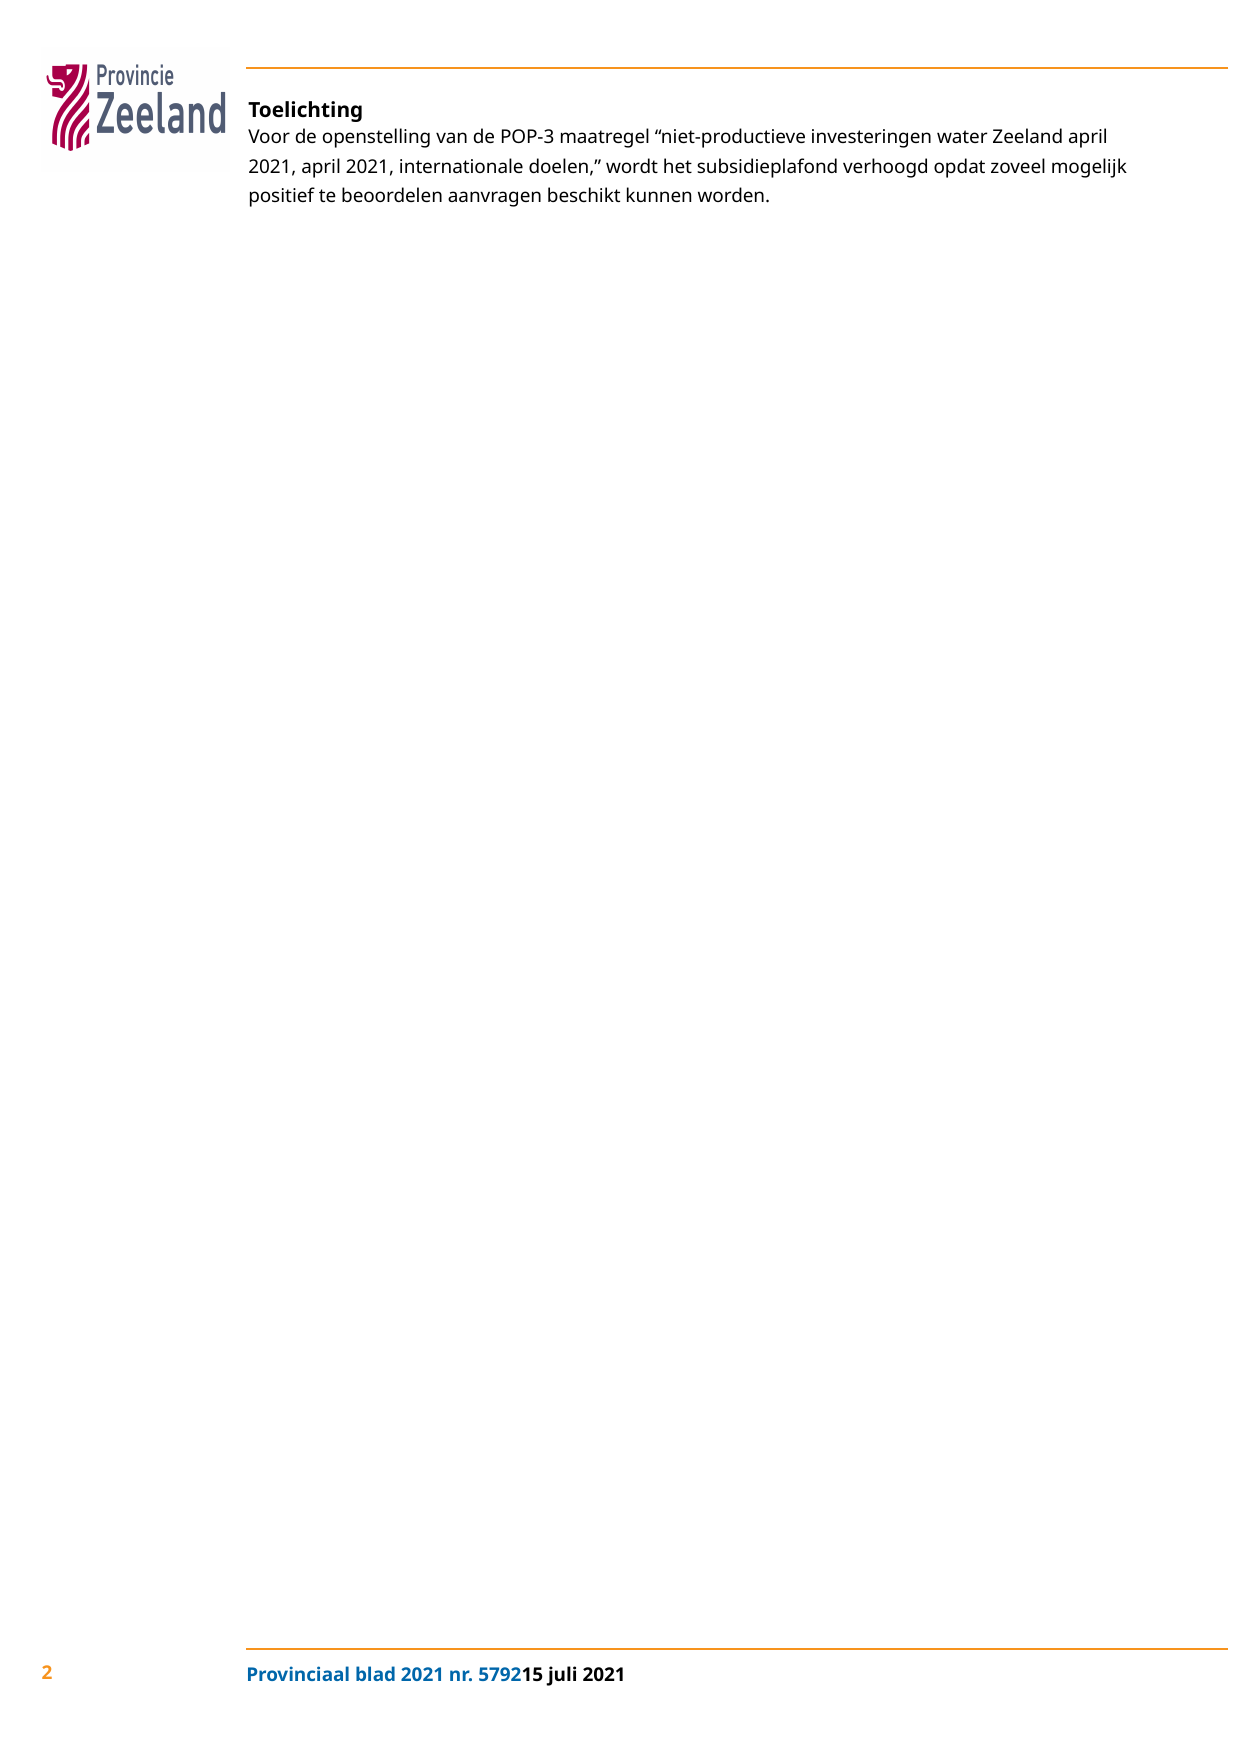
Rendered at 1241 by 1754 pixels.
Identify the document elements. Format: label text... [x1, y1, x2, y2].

text Voor de openstelling van de POP-3 maatregel “niet-productieve investeringen water Zeeland april 2021, april 2021, internationale doelen,” wordt het subsidieplafond verhoogd opdat zoveel mogelijk positief te beoordelen aanvragen beschikt kunnen worden. [248, 123, 1152, 208]
text Toelichting [248, 95, 1152, 123]
picture [41, 47, 231, 172]
